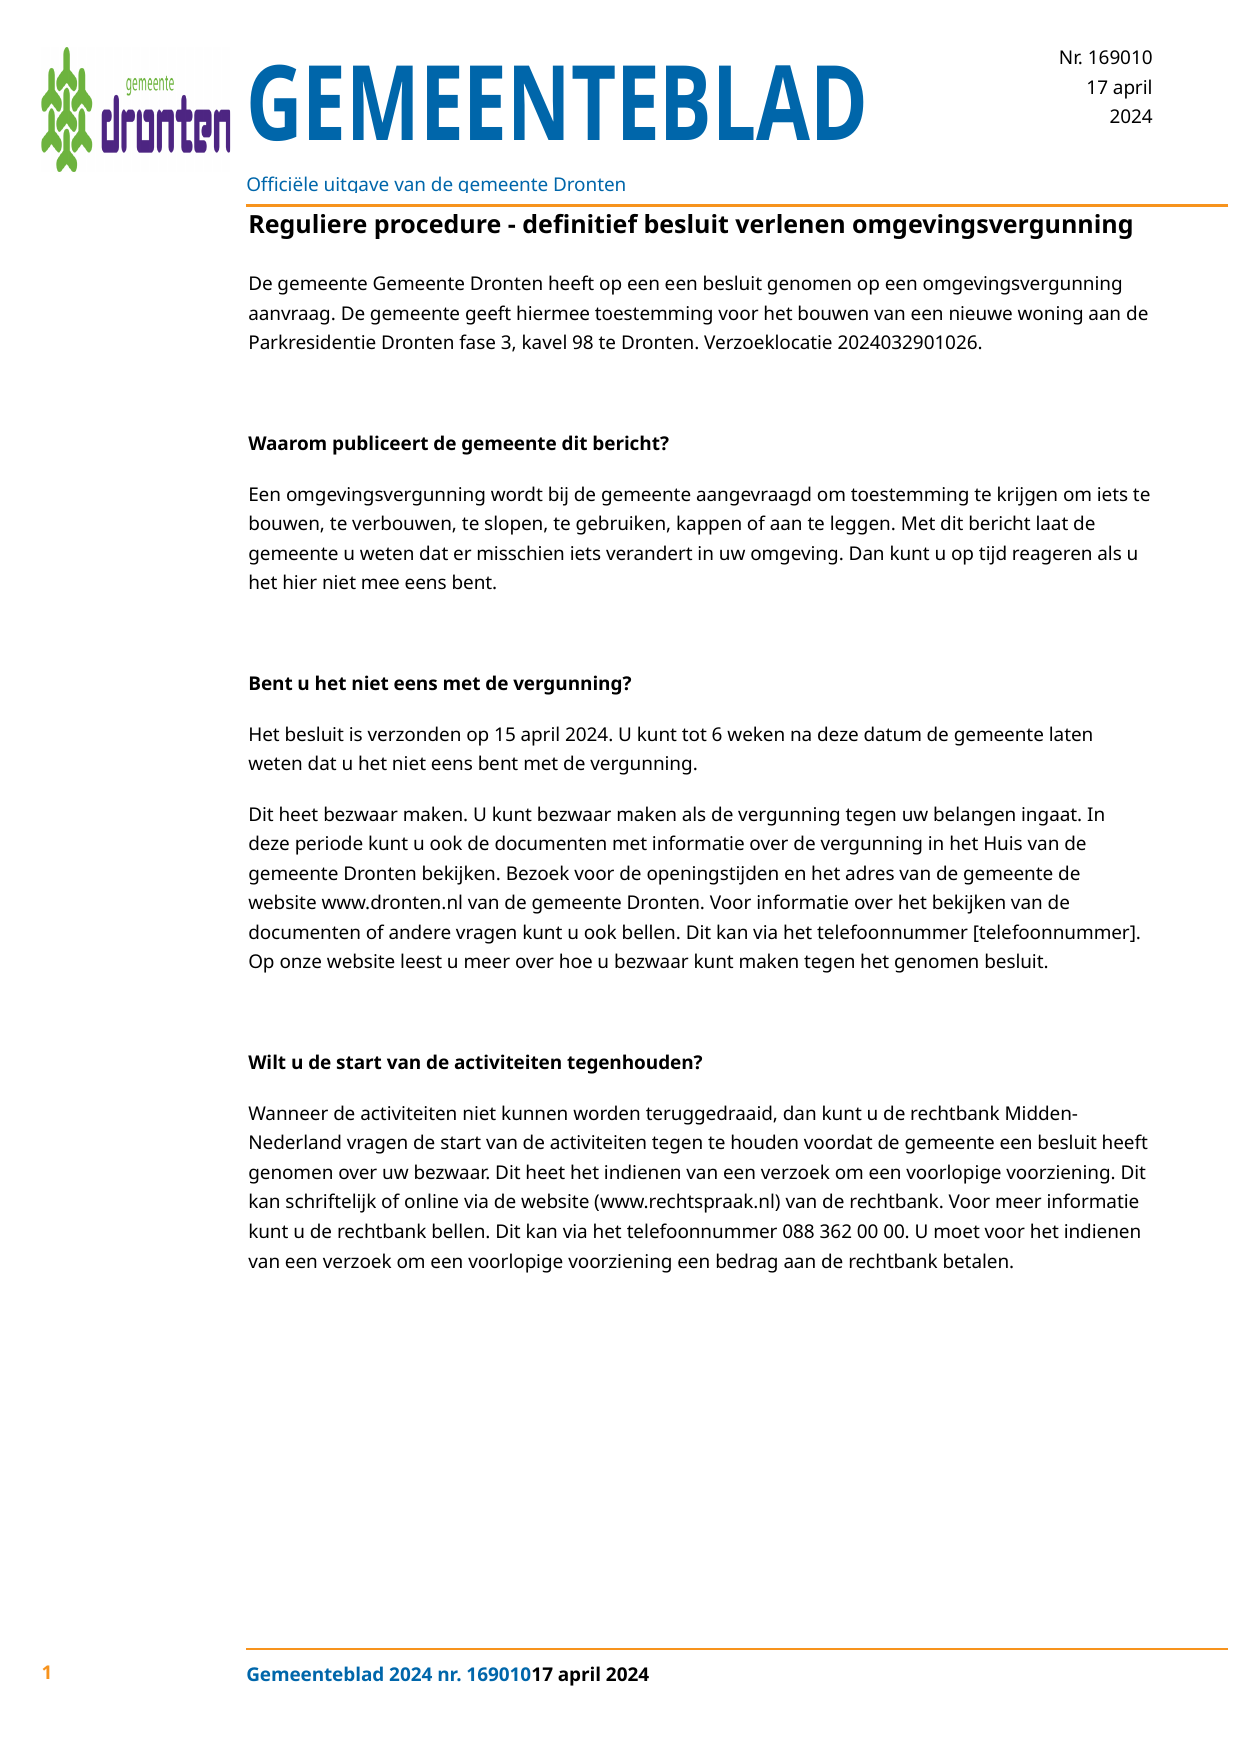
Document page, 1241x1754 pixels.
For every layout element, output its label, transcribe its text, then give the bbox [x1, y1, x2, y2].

text Reguliere procedure - definitief besluit verlenen omgevingsvergunning [248, 207, 1152, 241]
text De gemeente Gemeente Dronten heeft op een een besluit genomen op een omgevingsvergunning aanvraag. De gemeente geeft hiermee toestemming voor het bouwen van een nieuwe woning aan de Parkresidentie Dronten fase 3, kavel 98 te Dronten. Verzoeklocatie 2024032901026. [248, 270, 1152, 355]
text Een omgevingsvergunning wordt bij de gemeente aangevraagd om toestemming te krijgen om iets te bouwen, te verbouwen, te slopen, te gebruiken, kappen of aan te leggen. Met dit bericht laat de gemeente u weten dat er misschien iets verandert in uw omgeving. Dan kunt u op tijd reageren als u het hier niet mee eens bent. [248, 481, 1152, 595]
text Waarom publiceert de gemeente dit bericht? [248, 430, 1152, 456]
text Wilt u de start van de activiteiten tegenhouden? [248, 1049, 1152, 1075]
text Het besluit is verzonden op 15 april 2024. U kunt tot 6 weken na deze datum de gemeente laten weten dat u het niet eens bent met de vergunning. [248, 721, 1152, 776]
picture [41, 47, 231, 172]
text Dit heet bezwaar maken. U kunt bezwaar maken als de vergunning tegen uw belangen ingaat. In deze periode kunt u ook de documenten met informatie over de vergunning in het Huis van de gemeente Dronten bekijken. Bezoek voor de openingstijden en het adres van de gemeente de website www.dronten.nl van de gemeente Dronten. Voor informatie over het bekijken van de documenten of andere vragen kunt u ook bellen. Dit kan via het telefoonnummer [telefoonnummer]. Op onze website leest u meer over hoe u bezwaar kunt maken tegen het genomen besluit. [248, 801, 1152, 974]
text Bent u het niet eens met de vergunning? [248, 670, 1152, 696]
text Wanneer de activiteiten niet kunnen worden teruggedraaid, dan kunt u de rechtbank Midden-Nederland vragen de start van de activiteiten tegen te houden voordat de gemeente een besluit heeft genomen over uw bezwaar. Dit heet het indienen van een verzoek om een voorlopige voorziening. Dit kan schriftelijk of online via de website (www.rechtspraak.nl) van de rechtbank. Voor meer informatie kunt u de rechtbank bellen. Dit kan via het telefoonnummer 088 362 00 00. U moet voor het indienen van een verzoek om een voorlopige voorziening een bedrag aan de rechtbank betalen. [248, 1100, 1152, 1273]
